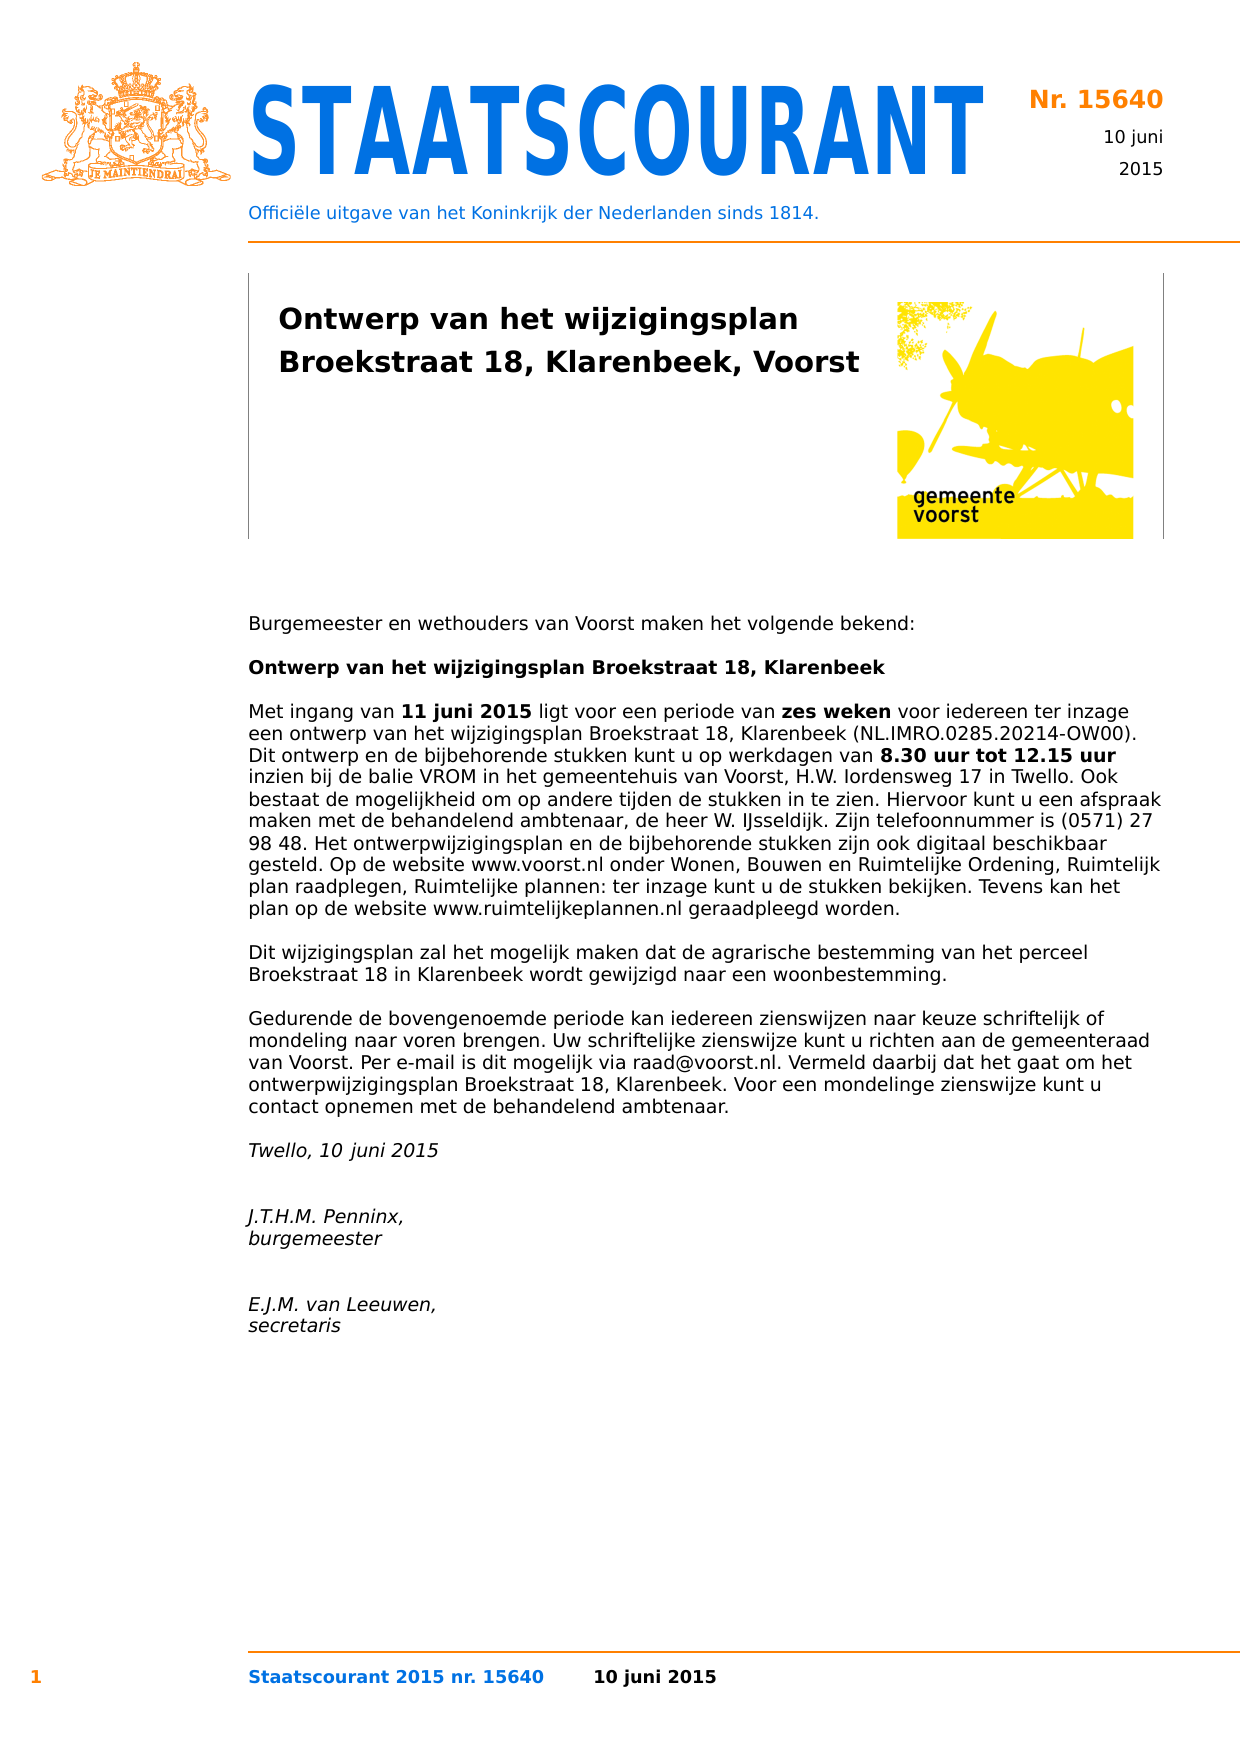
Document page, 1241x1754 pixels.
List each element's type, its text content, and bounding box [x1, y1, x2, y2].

text Dit wijzigingsplan zal het mogelijk maken dat de agrarische bestemming van het perceel Broekstraat 18 in Klarenbeek wordt gewijzigd naar een woonbestemming. [248, 942, 1163, 986]
picture [41, 62, 231, 186]
text J.T.H.M. Penninx, burgemeester [248, 1184, 1163, 1249]
text Burgemeester en wethouders van Voorst maken het volgende bekend: [248, 613, 1163, 635]
subtitle Ontwerp van het wijzigingsplan Broekstraat 18, Klarenbeek, Voorst [249, 273, 1163, 539]
table_header [25, 62, 248, 241]
text E.J.M. van Leeuwen, secretaris [248, 1271, 1163, 1337]
text Met ingang van 11 juni 2015 ligt voor een periode van zes weken voor iedereen ter inzage een ontwerp van het wijzigingsplan Broekstraat 18, Klarenbeek (NL.IMRO.0285.20214-OW00). Dit ontwerp en de bijbehorende stukken kunt u op werkdagen van 8.30 uur tot 12.15 uur inzien bij de balie VROM in het gemeentehuis van Voorst, H.W. Iordensweg 17 in Twello. Ook bestaat de mogelijkheid om op andere tijden de stukken in te zien. Hiervoor kunt u een afspraak maken met de behandelend ambtenaar, de heer W. IJsseldijk. Zijn telefoonnummer is (0571) 27 98 48. Het ontwerpwijzigingsplan en de bijbehorende stukken zijn ook digitaal beschikbaar gesteld. Op de website www.voorst.nl onder Wonen, Bouwen en Ruimtelijke Ordening, Ruimtelijk plan raadplegen, Ruimtelijke plannen: ter inzage kunt u de stukken bekijken. Tevens kan het plan op de website www.ruimtelijkeplannen.nl geraadpleegd worden. [248, 701, 1163, 920]
picture [897, 302, 1134, 539]
text Gedurende de bovengenoemde periode kan iedereen zienswijzen naar keuze schriftelijk of mondeling naar voren brengen. Uw schriftelijke zienswijze kunt u richten aan de gemeenteraad van Voorst. Per e-mail is dit mogelijk via raad@voorst.nl. Vermeld daarbij dat het gaat om het ontwerpwijzigingsplan Broekstraat 18, Klarenbeek. Voor een mondelinge zienswijze kunt u contact opnemen met de behandelend ambtenaar. [248, 1008, 1163, 1118]
table_cell Officiële uitgave van het Koninkrijk der Nederlanden sinds 1814. [248, 203, 1240, 241]
table_header Nr. 15640 [998, 62, 1240, 121]
table_cell 2015 [998, 153, 1240, 203]
table_header STAATSCOURANT [248, 62, 998, 203]
table_cell 10 juni [998, 121, 1240, 153]
text Twello, 10 juni 2015 [248, 1140, 1163, 1162]
text Ontwerp van het wijzigingsplan Broekstraat 18, Klarenbeek [248, 657, 1163, 679]
